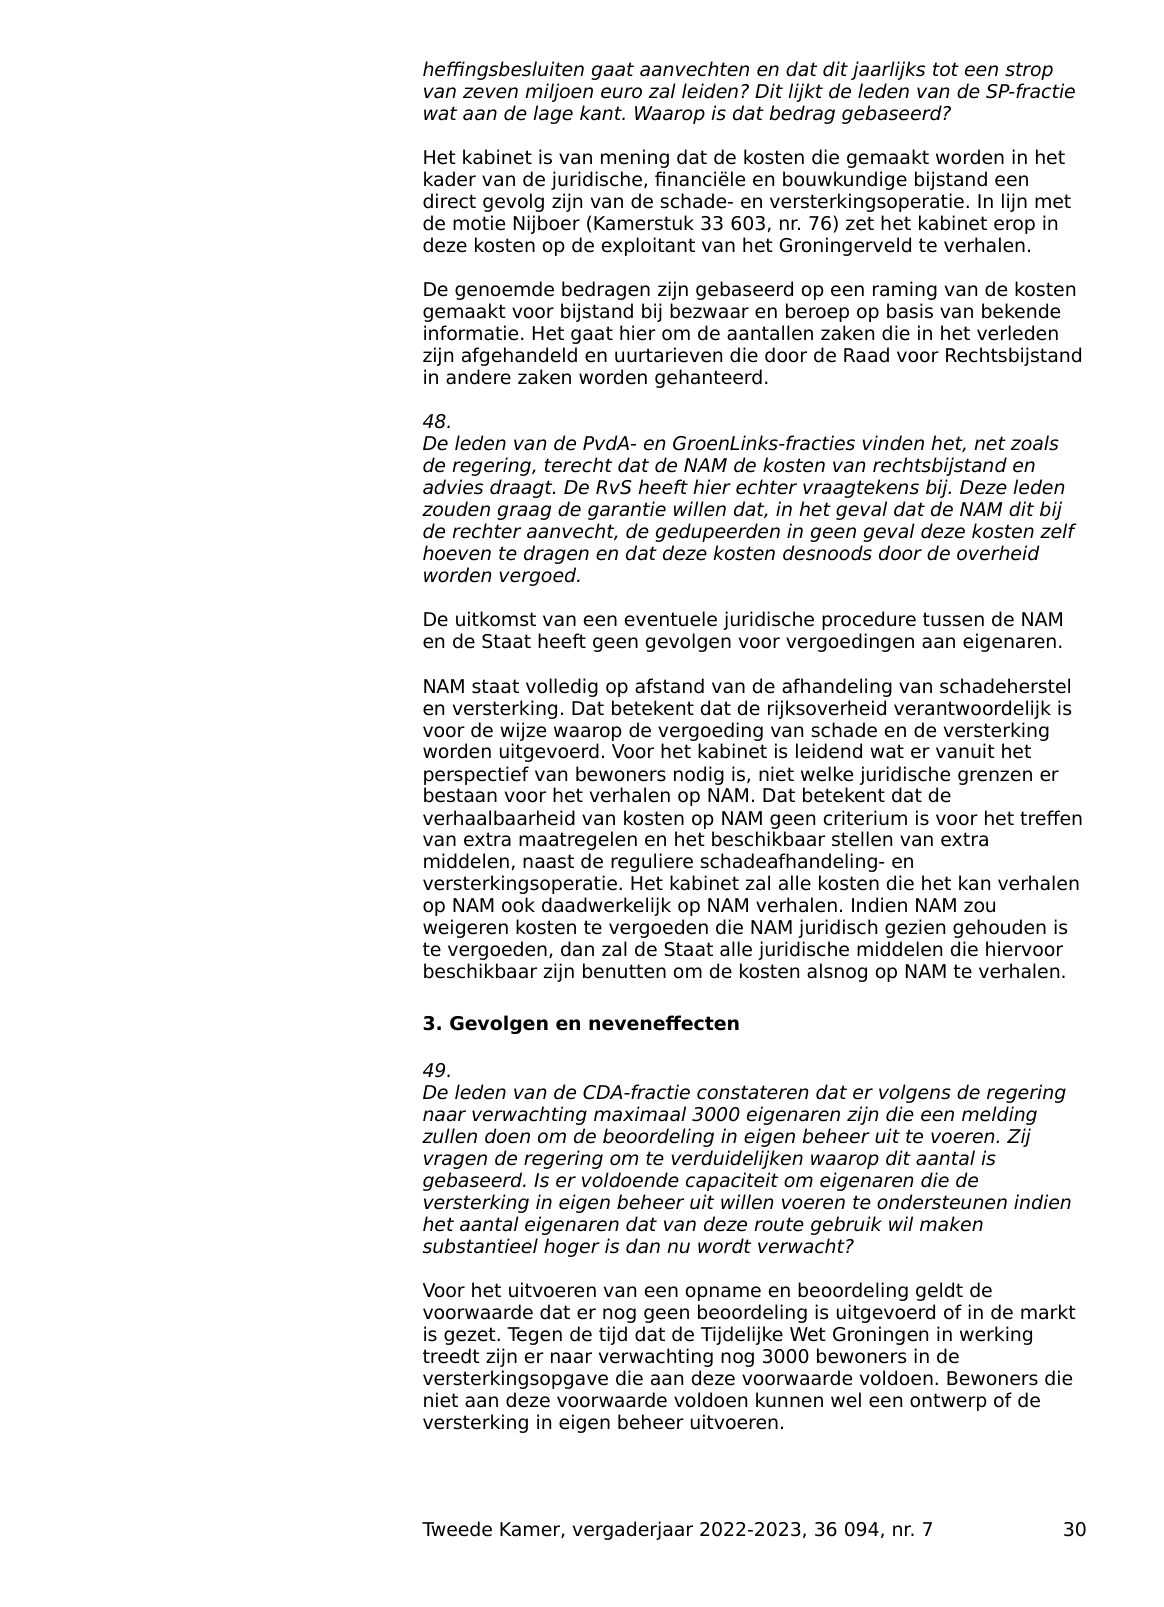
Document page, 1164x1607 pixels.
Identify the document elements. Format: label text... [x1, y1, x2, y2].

text De leden van de CDA-fractie constateren dat er volgens de regering naar verwachting maximaal 3000 eigenaren zijn die een melding zullen doen om de beoordeling in eigen beheer uit te voeren. Zij vragen de regering om te verduidelijken waarop dit aantal is gebaseerd. Is er voldoende capaciteit om eigenaren die de versterking in eigen beheer uit willen voeren te ondersteunen indien het aantal eigenaren dat van deze route gebruik wil maken substantieel hoger is dan nu wordt verwacht? [422, 1082, 1087, 1258]
text De uitkomst van een eventuele juridische procedure tussen de NAM en de Staat heeft geen gevolgen voor vergoedingen aan eigenaren. [422, 609, 1087, 653]
text Voor het uitvoeren van een opname en beoordeling geldt de voorwaarde dat er nog geen beoordeling is uitgevoerd of in de markt is gezet. Tegen de tijd dat de Tijdelijke Wet Groningen in werking treedt zijn er naar verwachting nog 3000 bewoners in de versterkingsopgave die aan deze voorwaarde voldoen. Bewoners die niet aan deze voorwaarde voldoen kunnen wel een ontwerp of de versterking in eigen beheer uitvoeren. [422, 1280, 1087, 1434]
text heffingsbesluiten gaat aanvechten en dat dit jaarlijks tot een strop van zeven miljoen euro zal leiden? Dit lijkt de leden van de SP-fractie wat aan de lage kant. Waarop is dat bedrag gebaseerd? [422, 59, 1087, 125]
text De genoemde bedragen zijn gebaseerd op een raming van de kosten gemaakt voor bijstand bij bezwaar en beroep op basis van bekende informatie. Het gaat hier om de aantallen zaken die in het verleden zijn afgehandeld en uurtarieven die door de Raad voor Rechtsbijstand in andere zaken worden gehanteerd. [422, 279, 1087, 389]
text 49. [422, 1060, 1087, 1082]
text NAM staat volledig op afstand van de afhandeling van schadeherstel en versterking. Dat betekent dat de rijksoverheid verantwoordelijk is voor de wijze waarop de vergoeding van schade en de versterking worden uitgevoerd. Voor het kabinet is leidend wat er vanuit het perspectief van bewoners nodig is, niet welke juridische grenzen er bestaan voor het verhalen op NAM. Dat betekent dat de verhaalbaarheid van kosten op NAM geen criterium is voor het treffen van extra maatregelen en het beschikbaar stellen van extra middelen, naast de reguliere schadeafhandeling- en versterkingsoperatie. Het kabinet zal alle kosten die het kan verhalen op NAM ook daadwerkelijk op NAM verhalen. Indien NAM zou weigeren kosten te vergoeden die NAM juridisch gezien gehouden is te vergoeden, dan zal de Staat alle juridische middelen die hiervoor beschikbaar zijn benutten om de kosten alsnog op NAM te verhalen. [422, 676, 1087, 983]
text Het kabinet is van mening dat de kosten die gemaakt worden in het kader van de juridische, financiële en bouwkundige bijstand een direct gevolg zijn van de schade- en versterkingsoperatie. In lijn met de motie Nijboer (Kamerstuk 33 603, nr. 76) zet het kabinet erop in deze kosten op de exploitant van het Groningerveld te verhalen. [422, 147, 1087, 257]
subtitle 3. Gevolgen en neveneffecten [422, 1013, 1087, 1035]
text De leden van de PvdA- en GroenLinks-fracties vinden het, net zoals de regering, terecht dat de NAM de kosten van rechtsbijstand en advies draagt. De RvS heeft hier echter vraagtekens bij. Deze leden zouden graag de garantie willen dat, in het geval dat de NAM dit bij de rechter aanvecht, de gedupeerden in geen geval deze kosten zelf hoeven te dragen en dat deze kosten desnoods door de overheid worden vergoed. [422, 433, 1087, 587]
text 48. [422, 411, 1087, 433]
